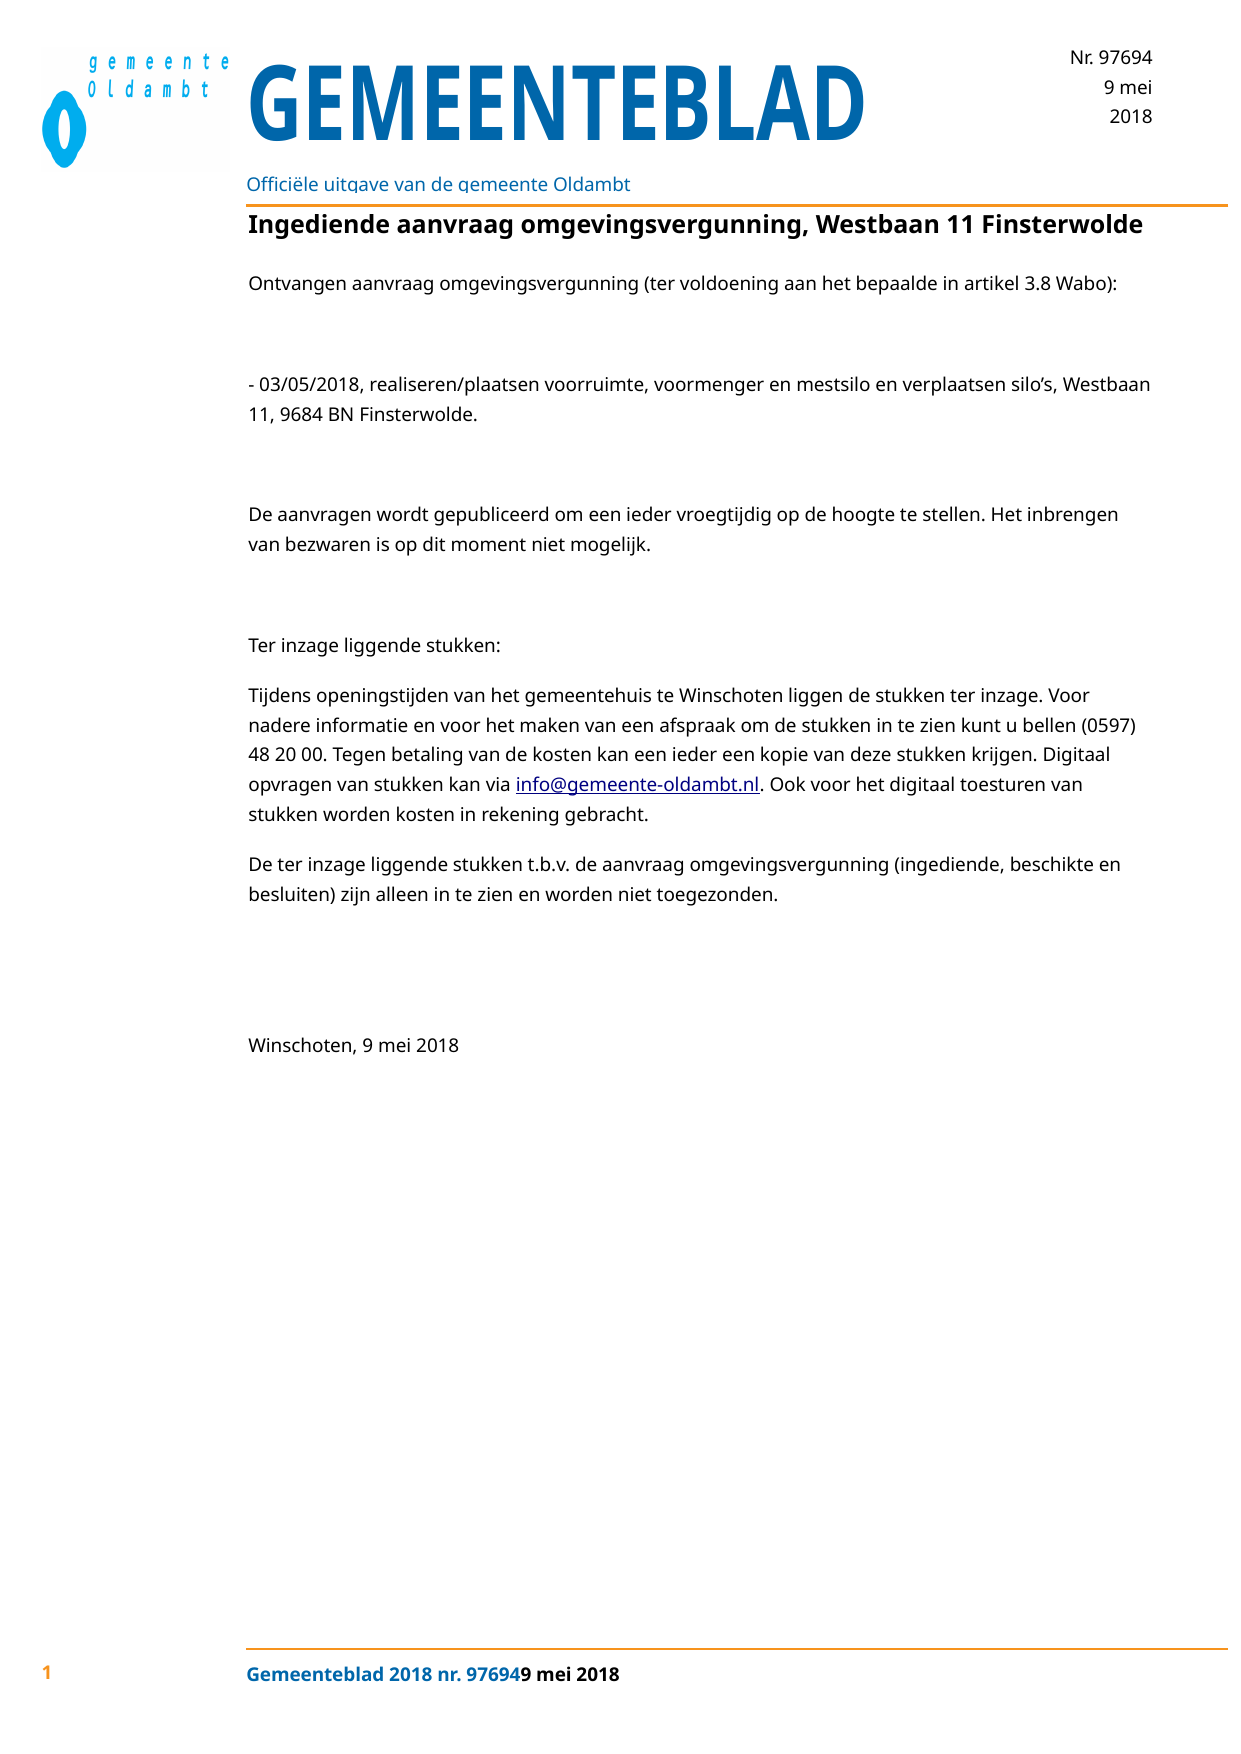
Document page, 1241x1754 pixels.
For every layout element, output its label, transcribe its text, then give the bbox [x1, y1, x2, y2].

text Winschoten, 9 mei 2018 [248, 1032, 1152, 1058]
text - 03/05/2018, realiseren/plaatsen voorruimte, voormenger en mestsilo en verplaatsen silo’s, Westbaan 11, 9684 BN Finsterwolde. [248, 371, 1152, 426]
text De aanvragen wordt gepubliceerd om een ieder vroegtijdig op de hoogte te stellen. Het inbrengen van bezwaren is op dit moment niet mogelijk. [248, 502, 1152, 557]
picture [41, 47, 231, 172]
text Tijdens openingstijden van het gemeentehuis te Winschoten liggen de stukken ter inzage. Voor nadere informatie en voor het maken van een afspraak om de stukken in te zien kunt u bellen (0597) 48 20 00. Tegen betaling van de kosten kan een ieder een kopie van deze stukken krijgen. Digitaal opvragen van stukken kan via info@gemeente-oldambt.nl. Ook voor het digitaal toesturen van stukken worden kosten in rekening gebracht. [248, 682, 1152, 826]
text Ontvangen aanvraag omgevingsvergunning (ter voldoening aan het bepaalde in artikel 3.8 Wabo): [248, 270, 1152, 296]
text De ter inzage liggende stukken t.b.v. de aanvraag omgevingsvergunning (ingediende, beschikte en besluiten) zijn alleen in te zien en worden niet toegezonden. [248, 851, 1152, 906]
text Ingediende aanvraag omgevingsvergunning, Westbaan 11 Finsterwolde [248, 207, 1152, 241]
text Ter inzage liggende stukken: [248, 632, 1152, 658]
